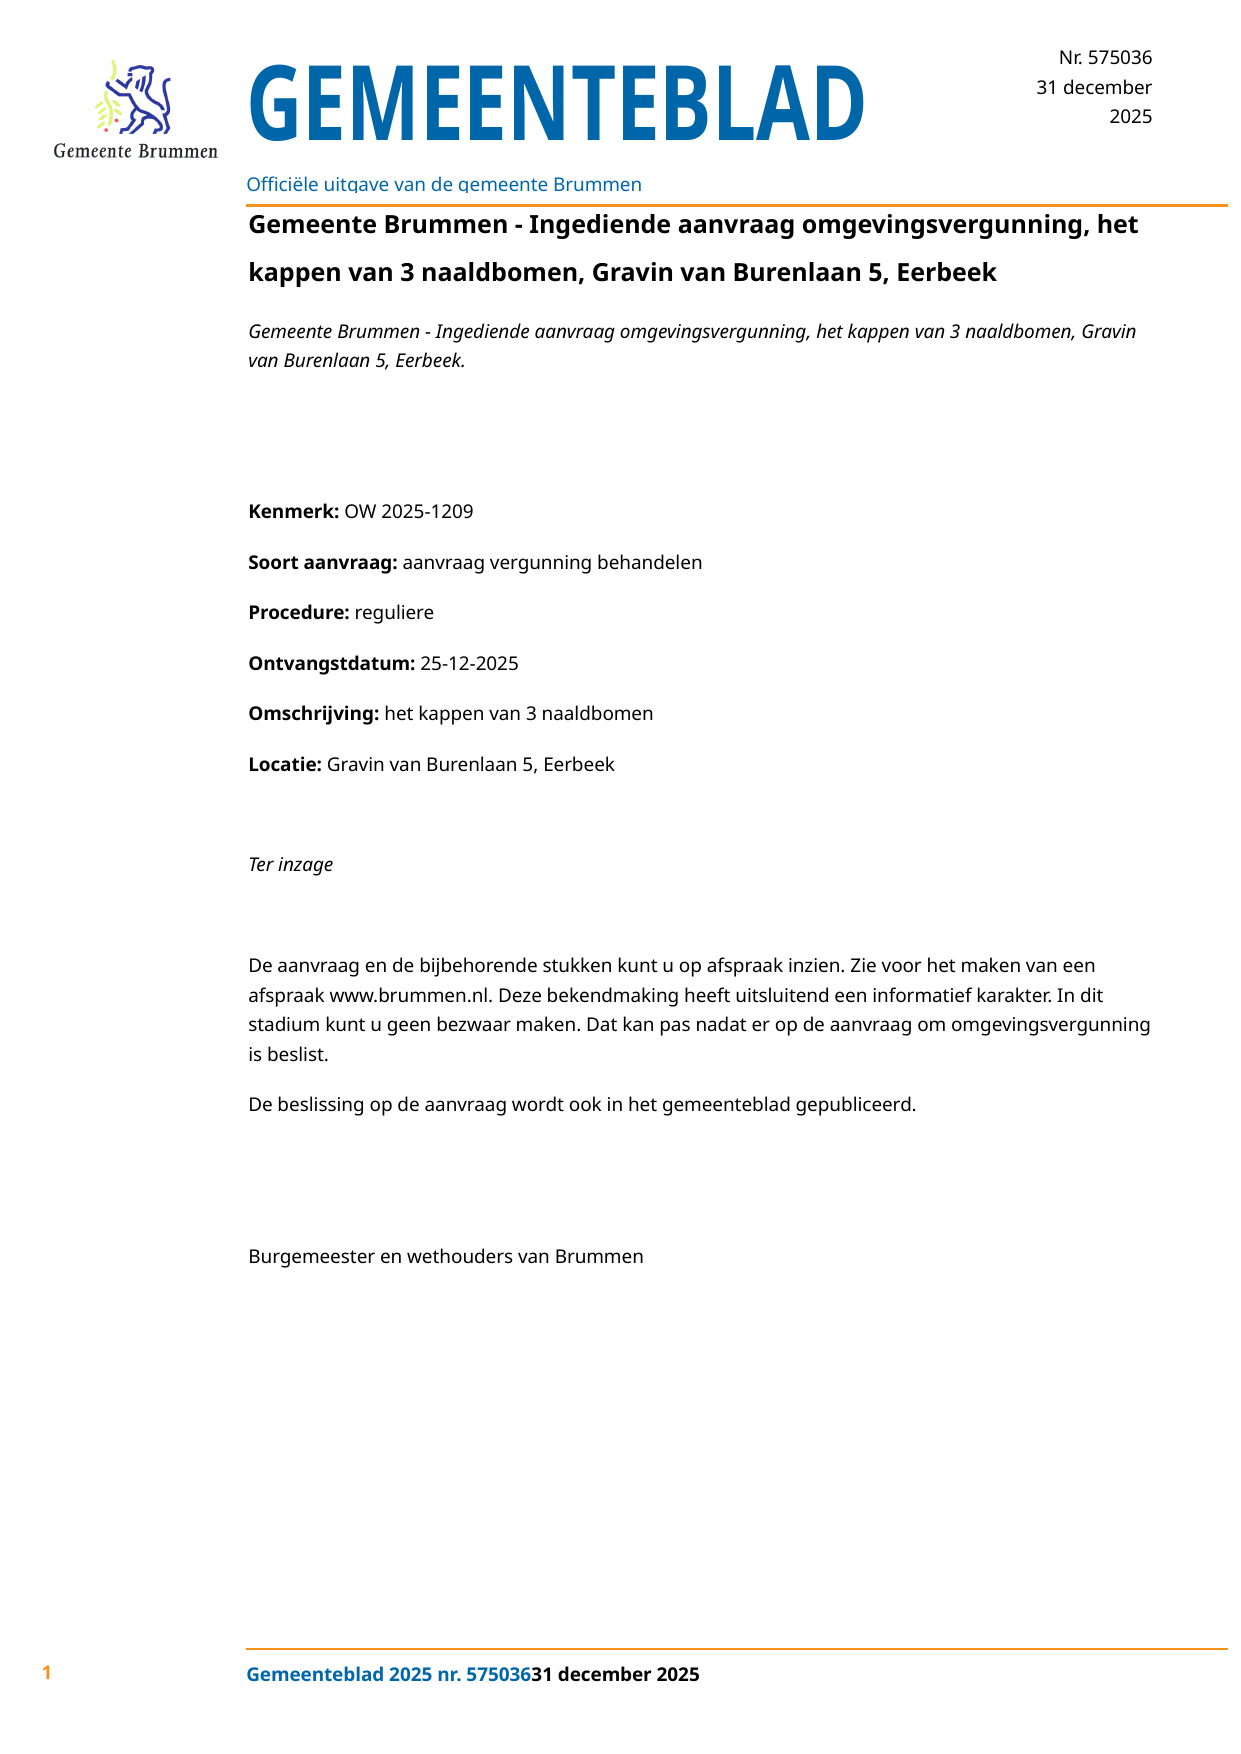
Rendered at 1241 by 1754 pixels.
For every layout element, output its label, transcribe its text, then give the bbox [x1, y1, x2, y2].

text Burgemeester en wethouders van Brummen [248, 1243, 1152, 1269]
text Ontvangstdatum: 25-12-2025 [248, 650, 1152, 676]
text De beslissing op de aanvraag wordt ook in het gemeenteblad gepubliceerd. [248, 1092, 1152, 1117]
text Gemeente Brummen - Ingediende aanvraag omgevingsvergunning, het kappen van 3 naaldbomen, Gravin van Burenlaan 5, Eerbeek. [248, 318, 1152, 373]
text Ter inzage [248, 852, 1152, 877]
text Soort aanvraag: aanvraag vergunning behandelen [248, 549, 1152, 575]
text Omschrijving: het kappen van 3 naaldbomen [248, 700, 1152, 726]
text Gemeente Brummen - Ingediende aanvraag omgevingsvergunning, het kappen van 3 naaldbomen, Gravin van Burenlaan 5, Eerbeek [248, 207, 1152, 288]
text De aanvraag en de bijbehorende stukken kunt u op afspraak inzien. Zie voor het maken van een afspraak www.brummen.nl. Deze bekendmaking heeft uitsluitend een informatief karakter. In dit stadium kunt u geen bezwaar maken. Dat kan pas nadat er op de aanvraag om omgevingsvergunning is beslist. [248, 952, 1152, 1067]
text Kenmerk: OW 2025-1209 [248, 499, 1152, 524]
picture [41, 47, 231, 172]
text Locatie: Gravin van Burenlaan 5, Eerbeek [248, 751, 1152, 777]
text Procedure: reguliere [248, 599, 1152, 625]
